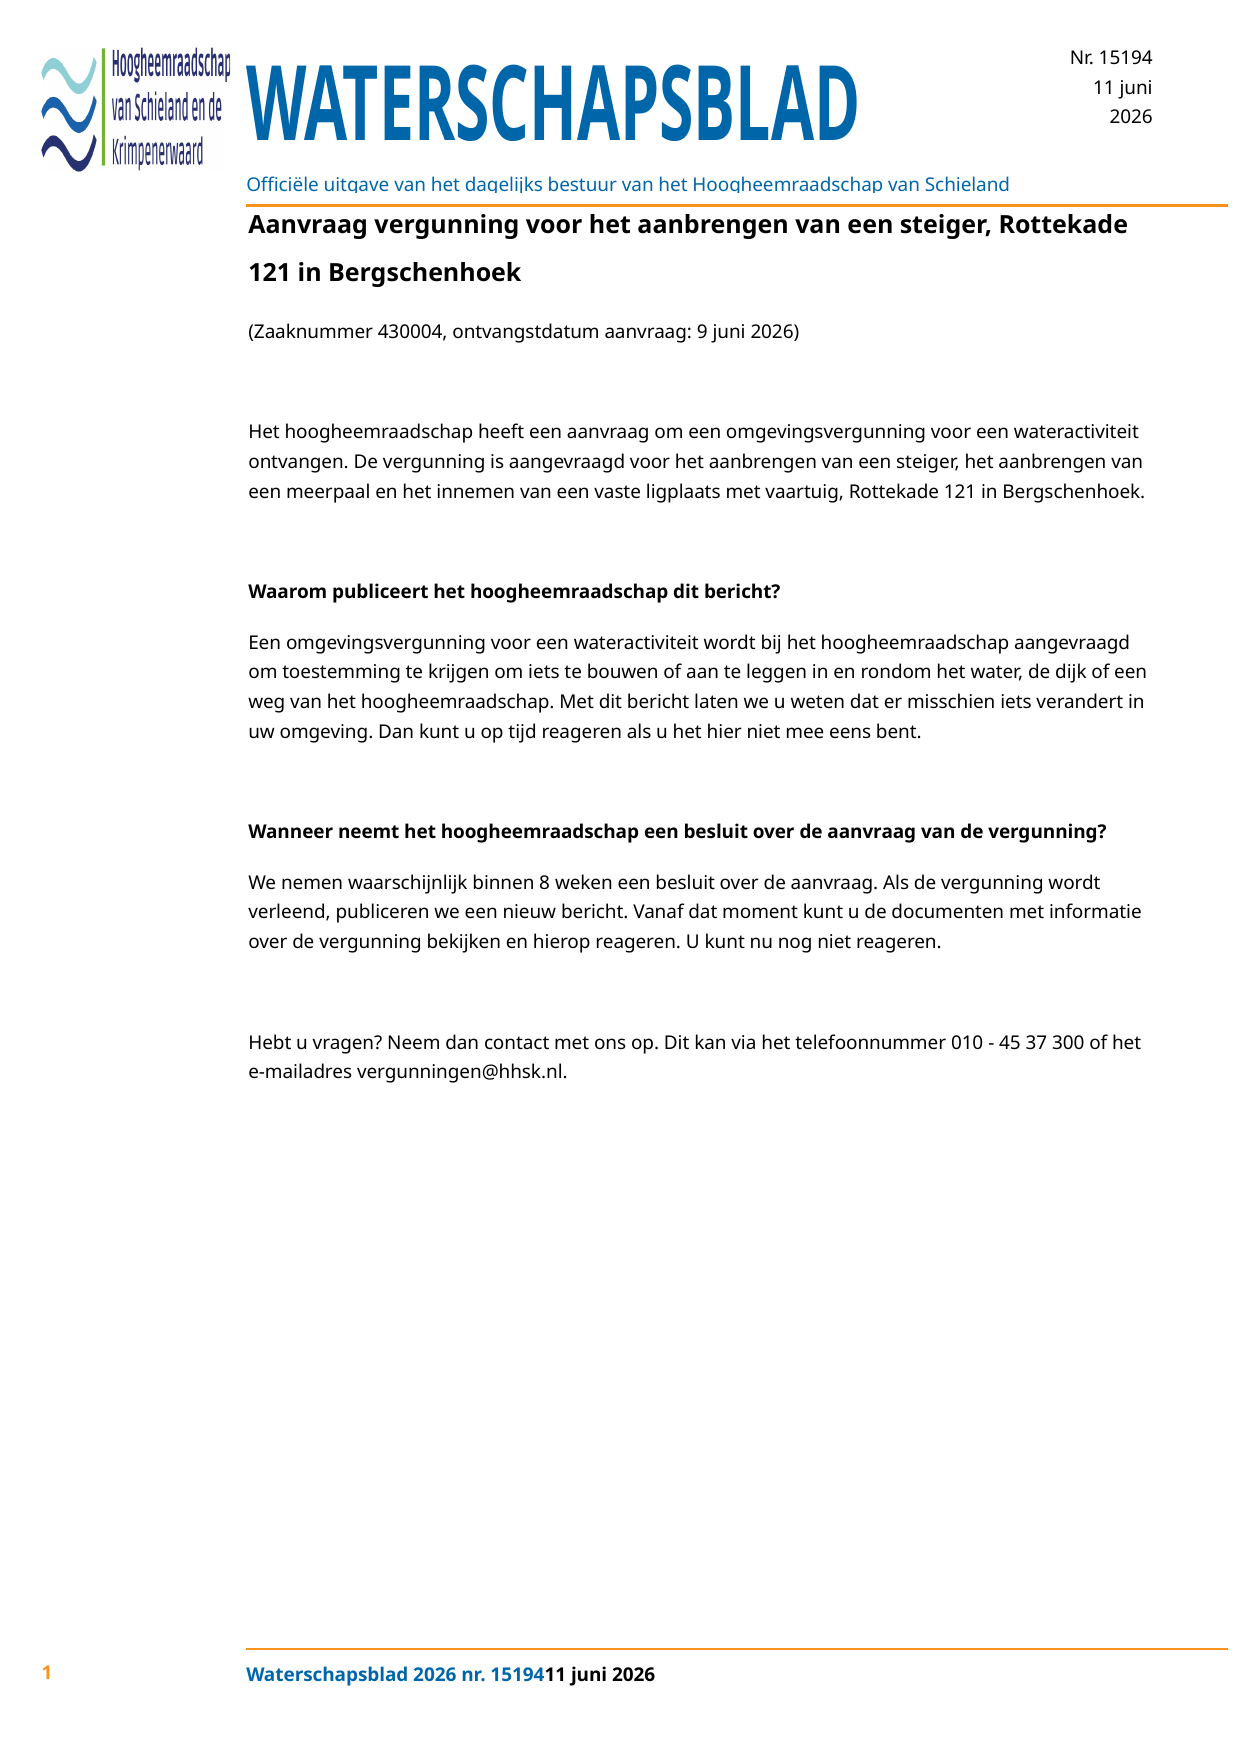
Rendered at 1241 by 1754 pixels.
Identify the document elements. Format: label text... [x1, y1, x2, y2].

text Een omgevingsvergunning voor een wateractiviteit wordt bij het hoogheemraadschap aangevraagd om toestemming te krijgen om iets te bouwen of aan te leggen in en rondom het water, de dijk of een weg van het hoogheemraadschap. Met dit bericht laten we u weten dat er misschien iets verandert in uw omgeving. Dan kunt u op tijd reageren als u het hier niet mee eens bent. [248, 629, 1152, 744]
text (Zaaknummer 430004, ontvangstdatum aanvraag: 9 juni 2026) [248, 318, 1152, 344]
text Waarom publiceert het hoogheemraadschap dit bericht? [248, 579, 1152, 604]
text We nemen waarschijnlijk binnen 8 weken een besluit over de aanvraag. Als de vergunning wordt verleend, publiceren we een nieuw bericht. Vanaf dat moment kunt u de documenten met informatie over de vergunning bekijken en hierop reageren. U kunt nu nog niet reageren. [248, 869, 1152, 954]
text Hebt u vragen? Neem dan contact met ons op. Dit kan via het telefoonnummer 010 - 45 37 300 of het e-mailadres vergunningen@hhsk.nl. [248, 1029, 1152, 1084]
text Aanvraag vergunning voor het aanbrengen van een steiger, Rottekade 121 in Bergschenhoek [248, 207, 1152, 288]
picture [41, 47, 231, 172]
text Het hoogheemraadschap heeft een aanvraag om een omgevingsvergunning voor een wateractiviteit ontvangen. De vergunning is aangevraagd voor het aanbrengen van een steiger, het aanbrengen van een meerpaal en het innemen van een vaste ligplaats met vaartuig, Rottekade 121 in Bergschenhoek. [248, 419, 1152, 504]
text Wanneer neemt het hoogheemraadschap een besluit over de aanvraag van de vergunning? [248, 819, 1152, 844]
